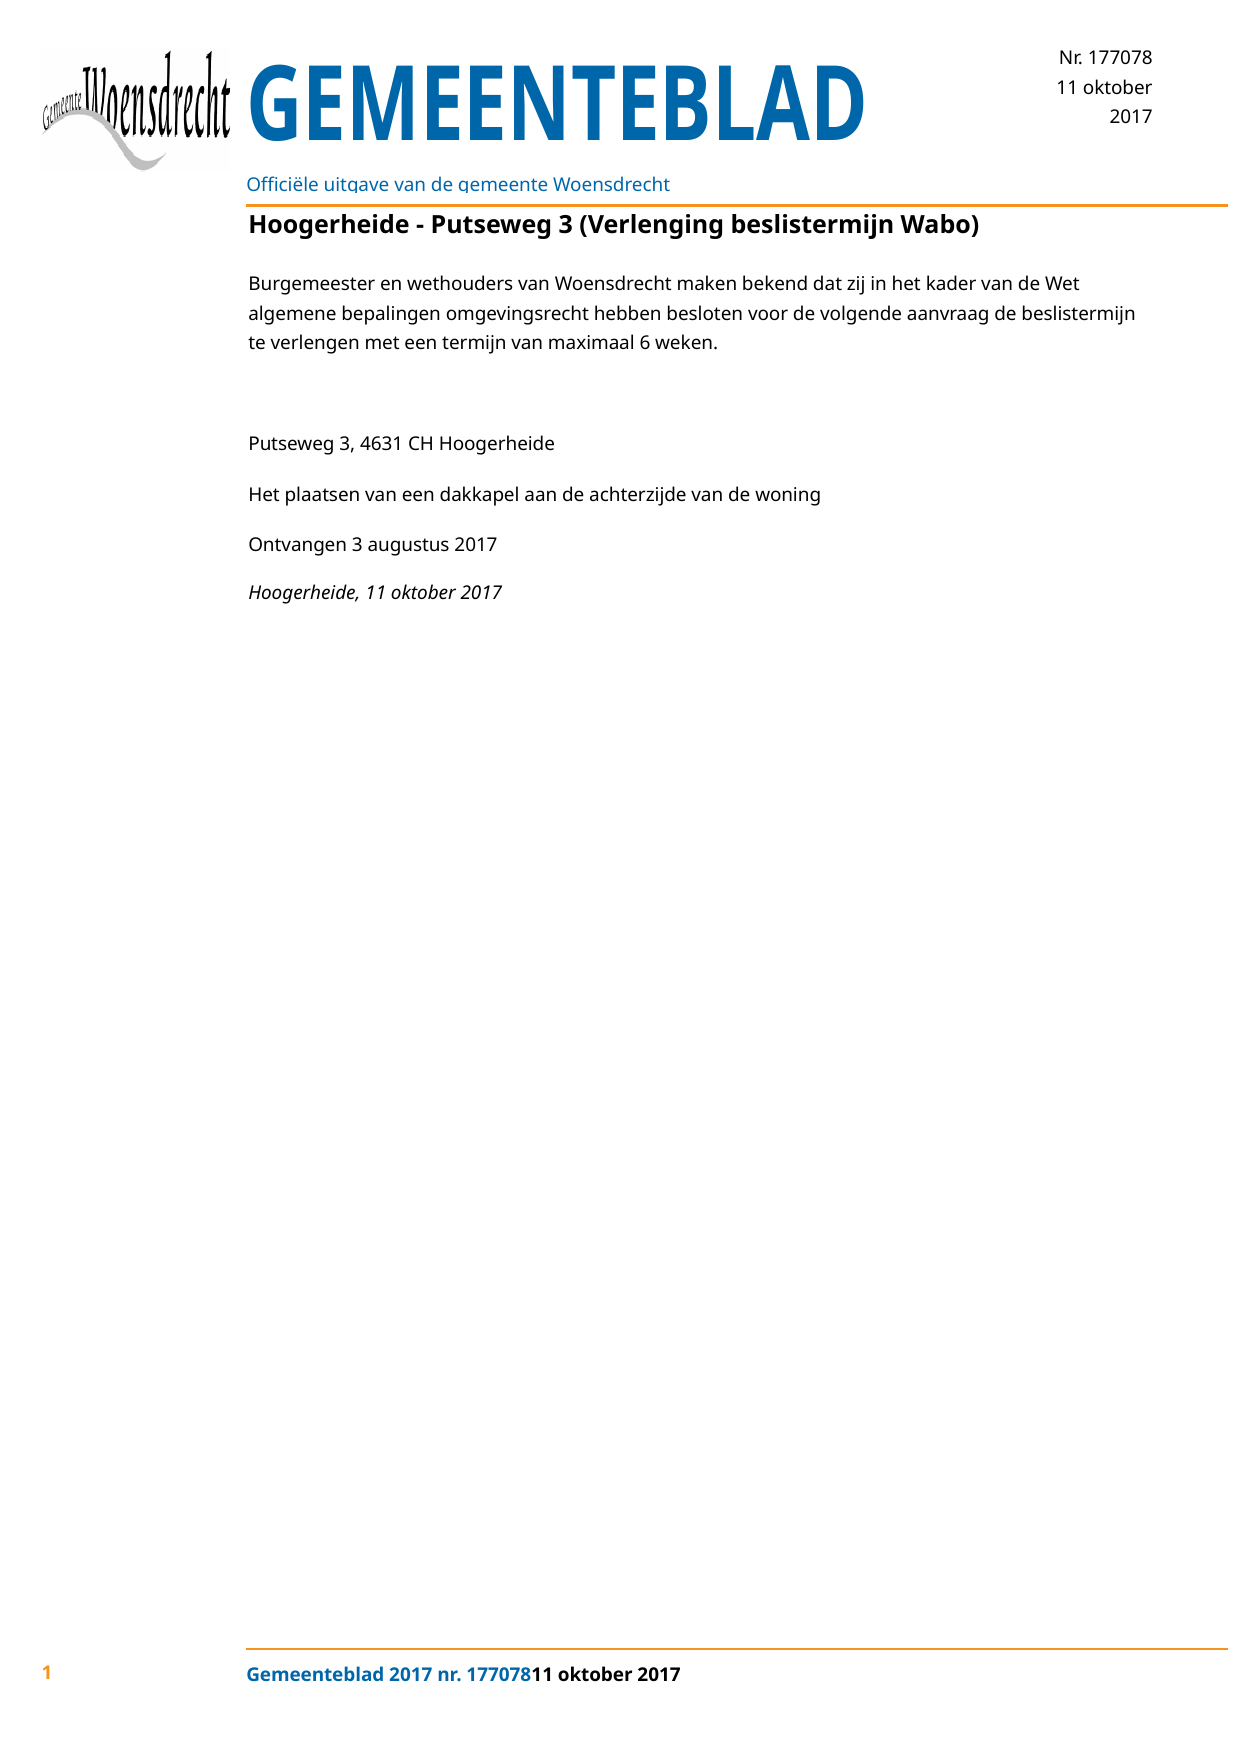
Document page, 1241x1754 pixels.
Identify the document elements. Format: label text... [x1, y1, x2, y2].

picture [41, 47, 231, 172]
text Ontvangen 3 augustus 2017 [248, 531, 1152, 557]
text Hoogerheide, 11 oktober 2017 [248, 579, 1152, 605]
text Burgemeester en wethouders van Woensdrecht maken bekend dat zij in het kader van de Wet algemene bepalingen omgevingsrecht hebben besloten voor de volgende aanvraag de beslistermijn te verlengen met een termijn van maximaal 6 weken. [248, 270, 1152, 355]
text Putseweg 3, 4631 CH Hoogerheide [248, 430, 1152, 456]
text Hoogerheide - Putseweg 3 (Verlenging beslistermijn Wabo) [248, 207, 1152, 241]
text Het plaatsen van een dakkapel aan de achterzijde van de woning [248, 481, 1152, 506]
